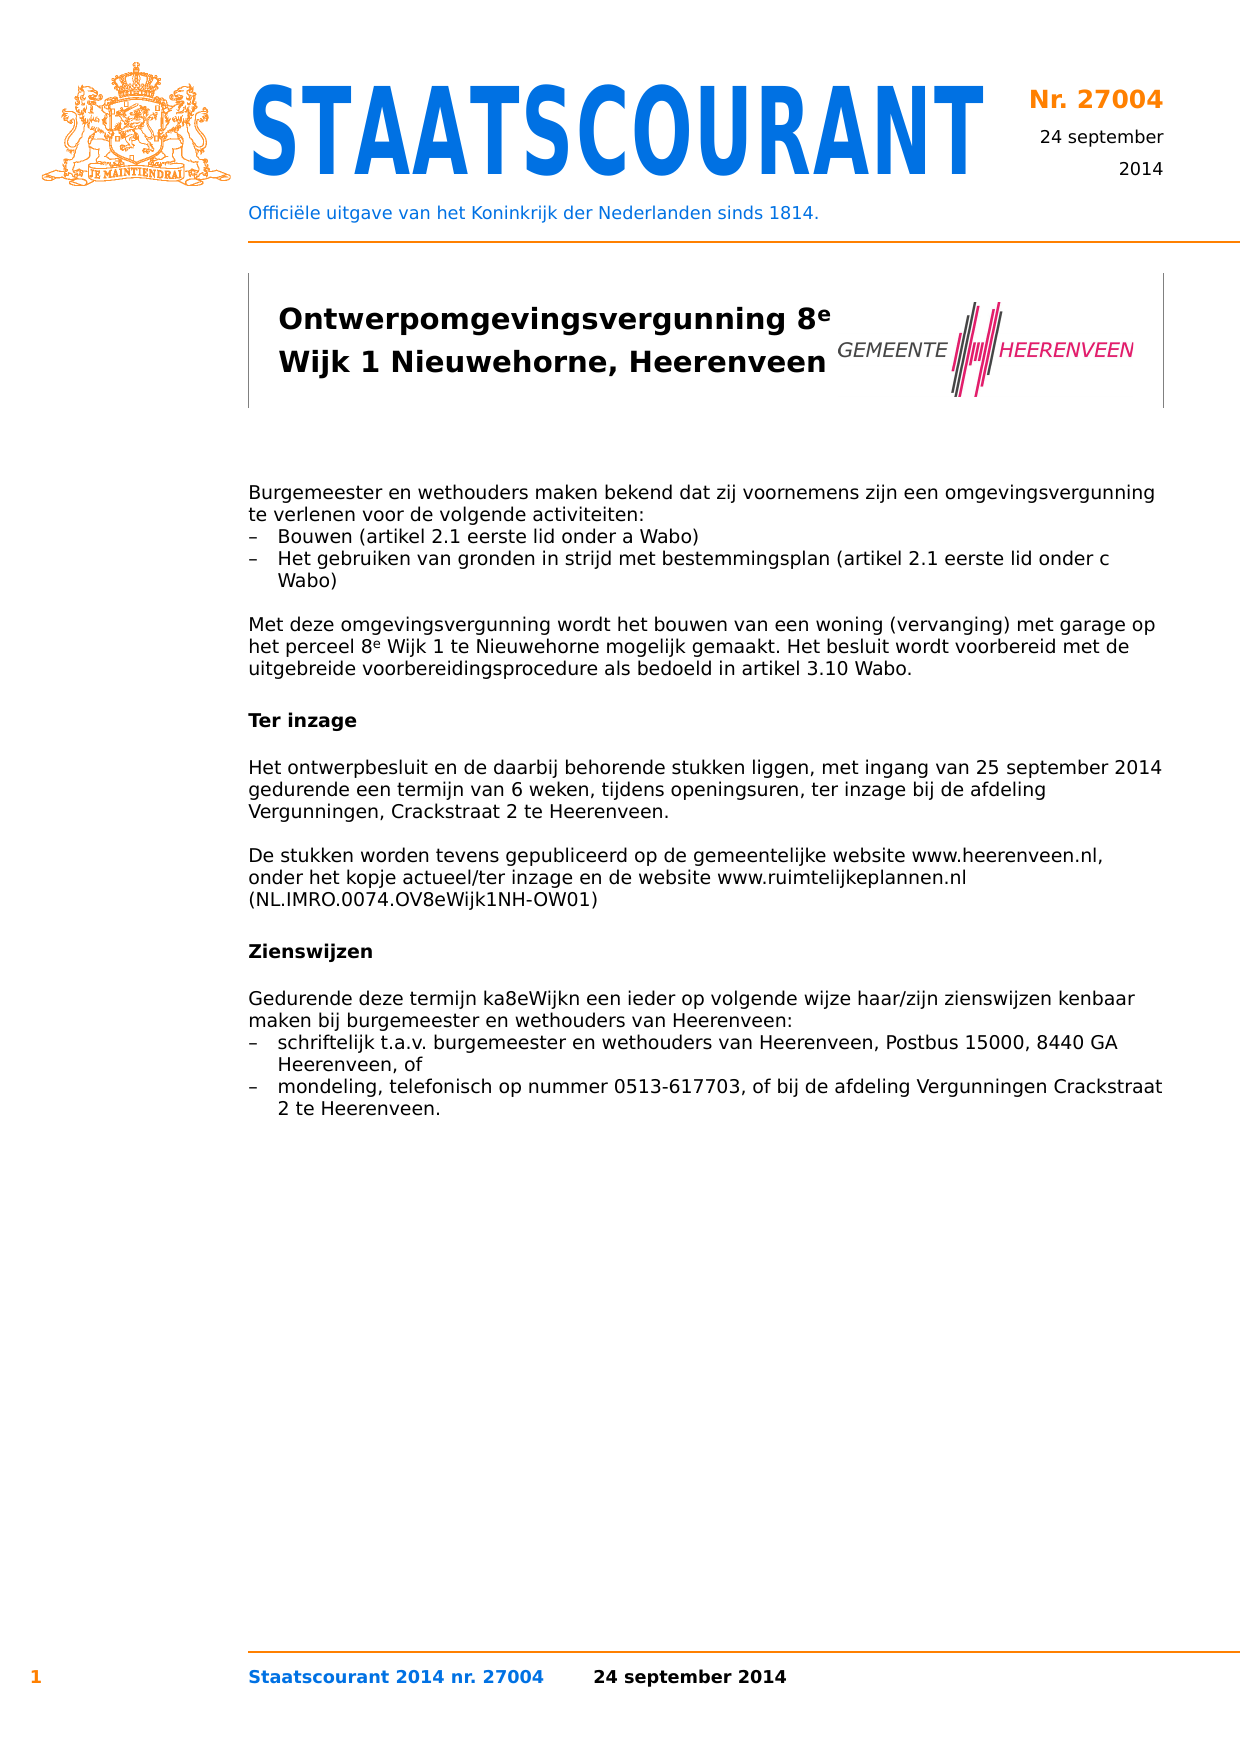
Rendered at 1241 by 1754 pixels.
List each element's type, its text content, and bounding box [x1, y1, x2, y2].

picture [838, 302, 1134, 397]
table_cell 24 september [998, 121, 1240, 153]
subtitle Ontwerpomgevingsvergunning 8e Wijk 1 Nieuwehorne, Heerenveen [249, 273, 1163, 408]
subtitle Ter inzage [248, 710, 1163, 732]
picture [41, 62, 231, 186]
text – schriftelijk t.a.v. burgemeester en wethouders van Heerenveen, Postbus 15000, 8440 GA Heerenveen, of [248, 1032, 1163, 1076]
text Met deze omgevingsvergunning wordt het bouwen van een woning (vervanging) met garage op het perceel 8e Wijk 1 te Nieuwehorne mogelijk gemaakt. Het besluit wordt voorbereid met de uitgebreide voorbereidingsprocedure als bedoeld in artikel 3.10 Wabo. [248, 614, 1163, 680]
text Het ontwerpbesluit en de daarbij behorende stukken liggen, met ingang van 25 september 2014 gedurende een termijn van 6 weken, tijdens openingsuren, ter inzage bij de afdeling Vergunningen, Crackstraat 2 te Heerenveen. [248, 757, 1163, 823]
text (NL.IMRO.0074.OV8eWijk1NH-OW01) [248, 889, 1163, 911]
text – mondeling, telefonisch op nummer 0513-617703, of bij de afdeling Vergunningen Crackstraat 2 te Heerenveen. [248, 1076, 1163, 1119]
table_header Nr. 27004 [998, 62, 1240, 121]
table_cell Officiële uitgave van het Koninkrijk der Nederlanden sinds 1814. [248, 203, 1240, 241]
text Burgemeester en wethouders maken bekend dat zij voornemens zijn een omgevingsvergunning te verlenen voor de volgende activiteiten: [248, 482, 1163, 526]
text Gedurende deze termijn ka8eWijkn een ieder op volgende wijze haar/zijn zienswijzen kenbaar maken bij burgemeester en wethouders van Heerenveen: [248, 988, 1163, 1032]
text – Bouwen (artikel 2.1 eerste lid onder a Wabo) [248, 526, 1163, 548]
text – Het gebruiken van gronden in strijd met bestemmingsplan (artikel 2.1 eerste lid onder c Wabo) [248, 548, 1163, 592]
text De stukken worden tevens gepubliceerd op de gemeentelijke website www.heerenveen.nl, onder het kopje actueel/ter inzage en de website www.ruimtelijkeplannen.nl [248, 845, 1163, 889]
table_cell 2014 [998, 153, 1240, 203]
subtitle Zienswijzen [248, 941, 1163, 963]
table_header [25, 62, 248, 241]
table_header STAATSCOURANT [248, 62, 998, 203]
